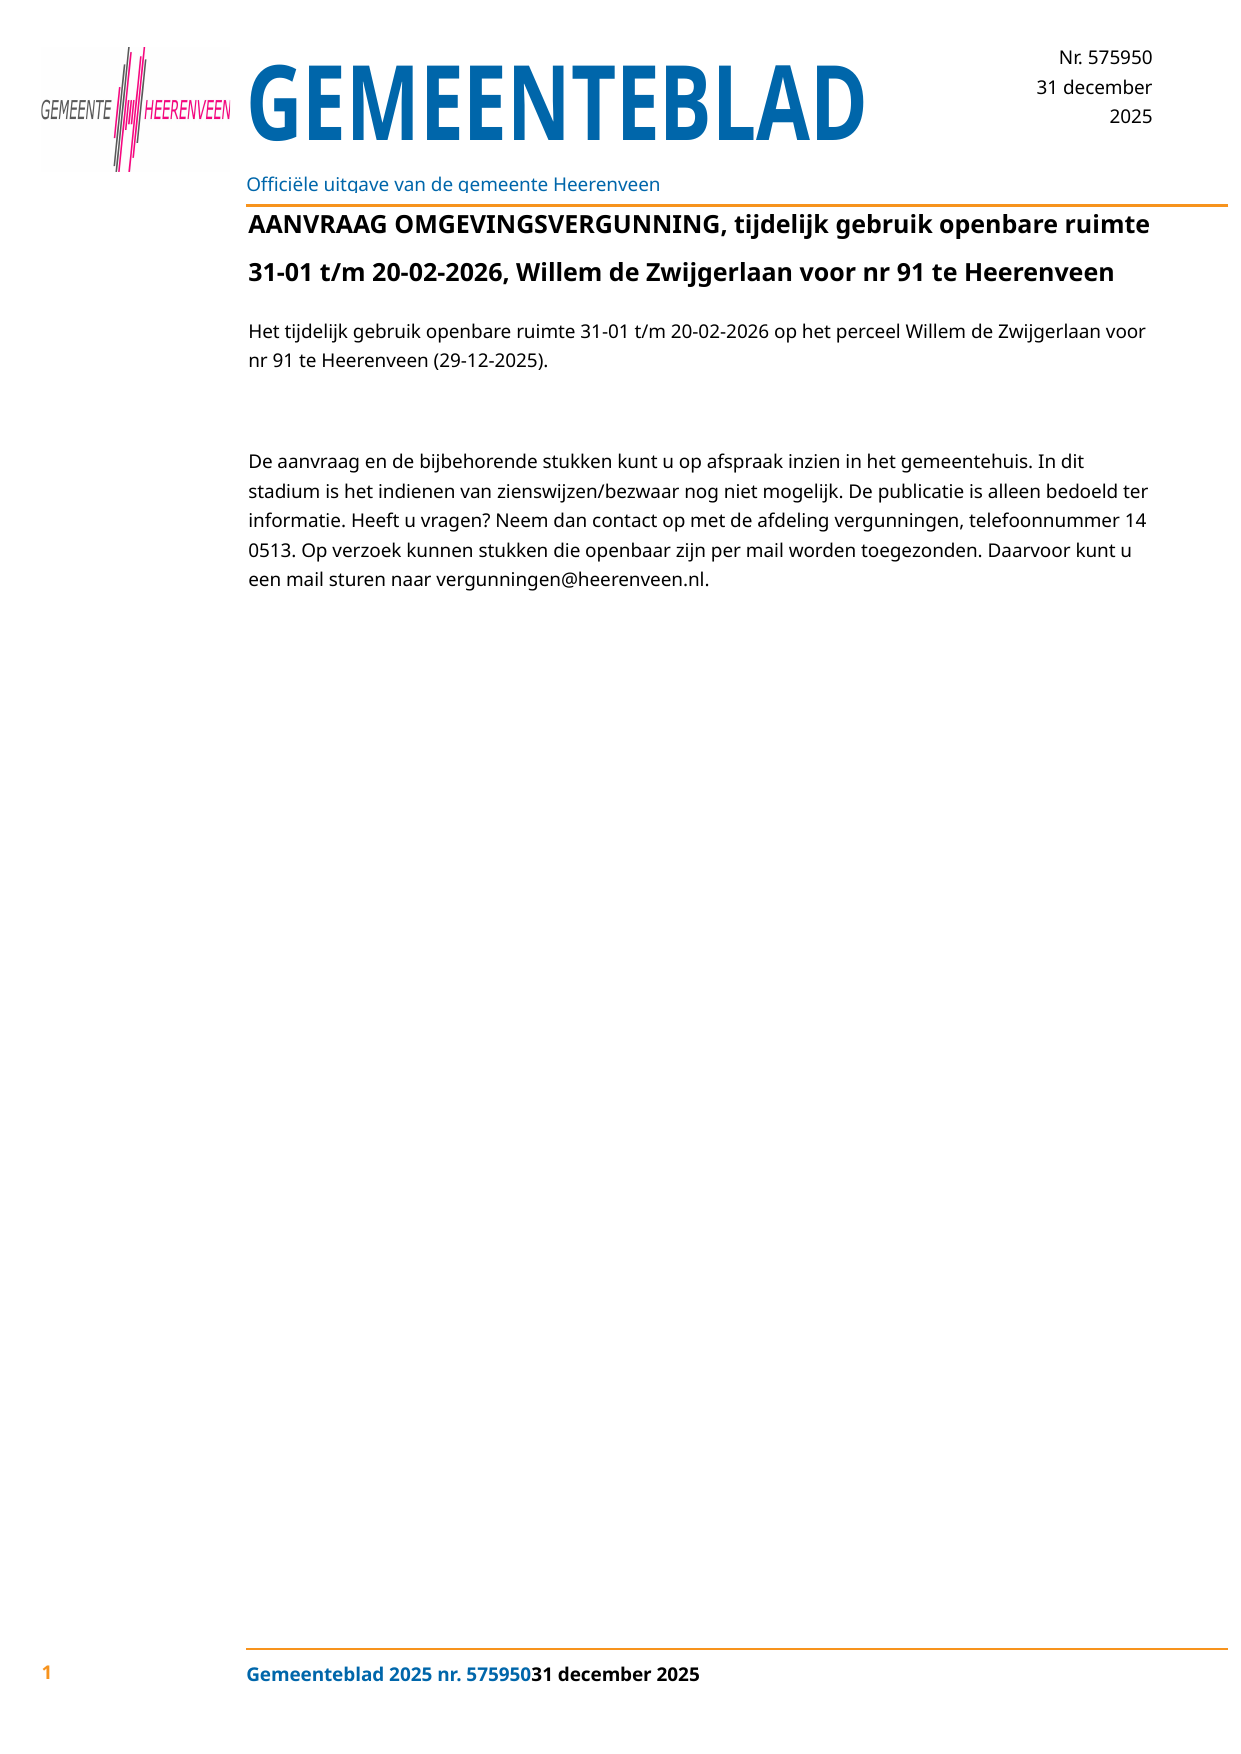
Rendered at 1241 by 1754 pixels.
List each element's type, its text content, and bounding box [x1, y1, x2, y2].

text AANVRAAG OMGEVINGSVERGUNNING, tijdelijk gebruik openbare ruimte 31-01 t/m 20-02-2026, Willem de Zwijgerlaan voor nr 91 te Heerenveen [248, 207, 1152, 288]
text Het tijdelijk gebruik openbare ruimte 31-01 t/m 20-02-2026 op het perceel Willem de Zwijgerlaan voor nr 91 te Heerenveen (29-12-2025). [248, 318, 1152, 373]
text De aanvraag en de bijbehorende stukken kunt u op afspraak inzien in het gemeentehuis. In dit stadium is het indienen van zienswijzen/bezwaar nog niet mogelijk. De publicatie is alleen bedoeld ter informatie. Heeft u vragen? Neem dan contact op met de afdeling vergunningen, telefoonnummer 14 0513. Op verzoek kunnen stukken die openbaar zijn per mail worden toegezonden. Daarvoor kunt u een mail sturen naar vergunningen@heerenveen.nl. [248, 448, 1152, 592]
picture [41, 47, 231, 172]
